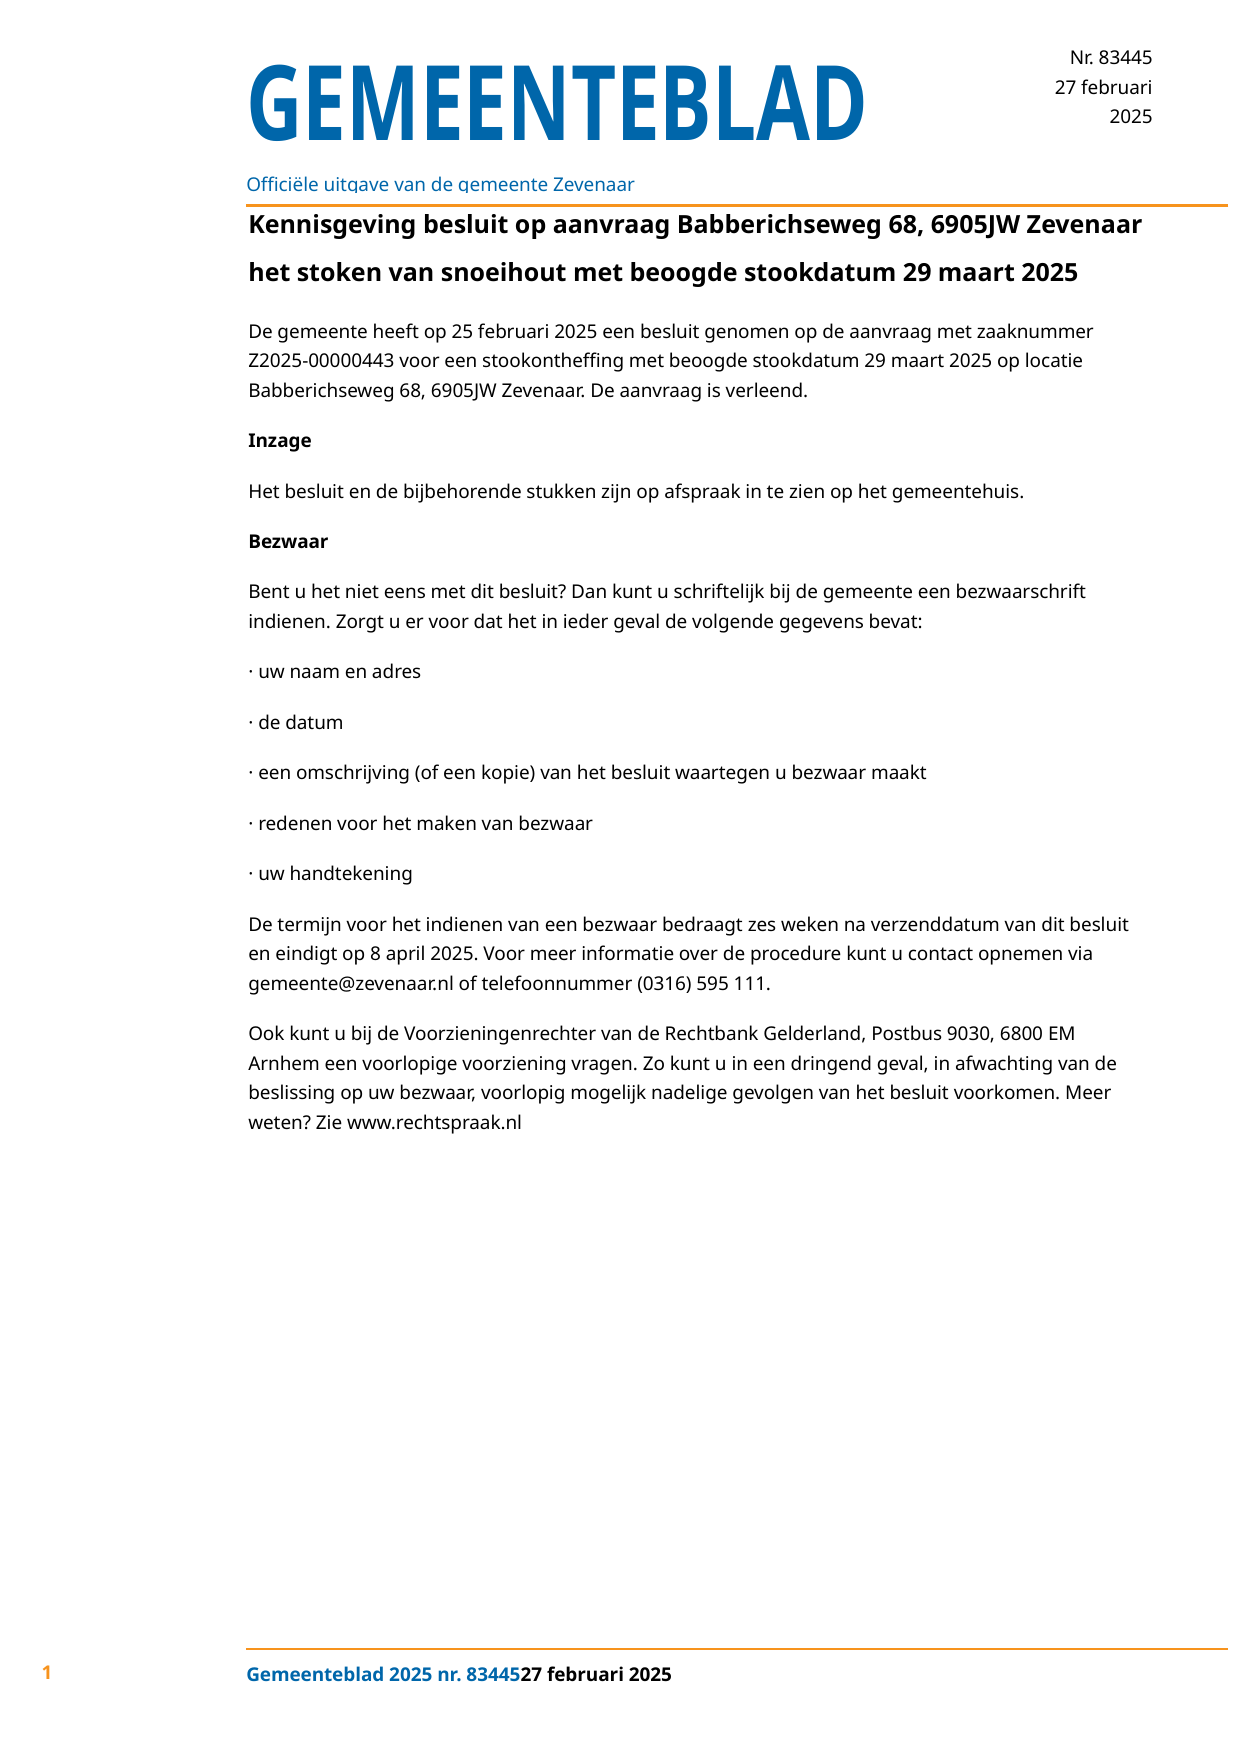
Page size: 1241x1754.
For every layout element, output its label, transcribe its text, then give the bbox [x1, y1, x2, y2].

text · redenen voor het maken van bezwaar [248, 810, 1152, 836]
text Kennisgeving besluit op aanvraag Babberichseweg 68, 6905JW Zevenaar het stoken van snoeihout met beoogde stookdatum 29 maart 2025 [248, 207, 1152, 288]
text · uw handtekening [248, 860, 1152, 886]
text De termijn voor het indienen van een bezwaar bedraagt zes weken na verzenddatum van dit besluit en eindigt op 8 april 2025. Voor meer informatie over de procedure kunt u contact opnemen via gemeente@zevenaar.nl of telefoonnummer (0316) 595 111. [248, 911, 1152, 996]
text Ook kunt u bij de Voorzieningenrechter van de Rechtbank Gelderland, Postbus 9030, 6800 EM Arnhem een voorlopige voorziening vragen. Zo kunt u in een dringend geval, in afwachting van de beslissing op uw bezwaar, voorlopig mogelijk nadelige gevolgen van het besluit voorkomen. Meer weten? Zie www.rechtspraak.nl [248, 1020, 1152, 1135]
text Bezwaar [248, 528, 1152, 554]
text Bent u het niet eens met dit besluit? Dan kunt u schriftelijk bij de gemeente een bezwaarschrift indienen. Zorgt u er voor dat het in ieder geval de volgende gegevens bevat: [248, 579, 1152, 634]
text Inzage [248, 427, 1152, 453]
text · uw naam en adres [248, 659, 1152, 684]
text De gemeente heeft op 25 februari 2025 een besluit genomen op de aanvraag met zaaknummer Z2025-00000443 voor een stookontheffing met beoogde stookdatum 29 maart 2025 op locatie Babberichseweg 68, 6905JW Zevenaar. De aanvraag is verleend. [248, 318, 1152, 403]
picture [41, 47, 231, 172]
text · de datum [248, 709, 1152, 735]
text Het besluit en de bijbehorende stukken zijn op afspraak in te zien op het gemeentehuis. [248, 478, 1152, 504]
text · een omschrijving (of een kopie) van het besluit waartegen u bezwaar maakt [248, 759, 1152, 785]
